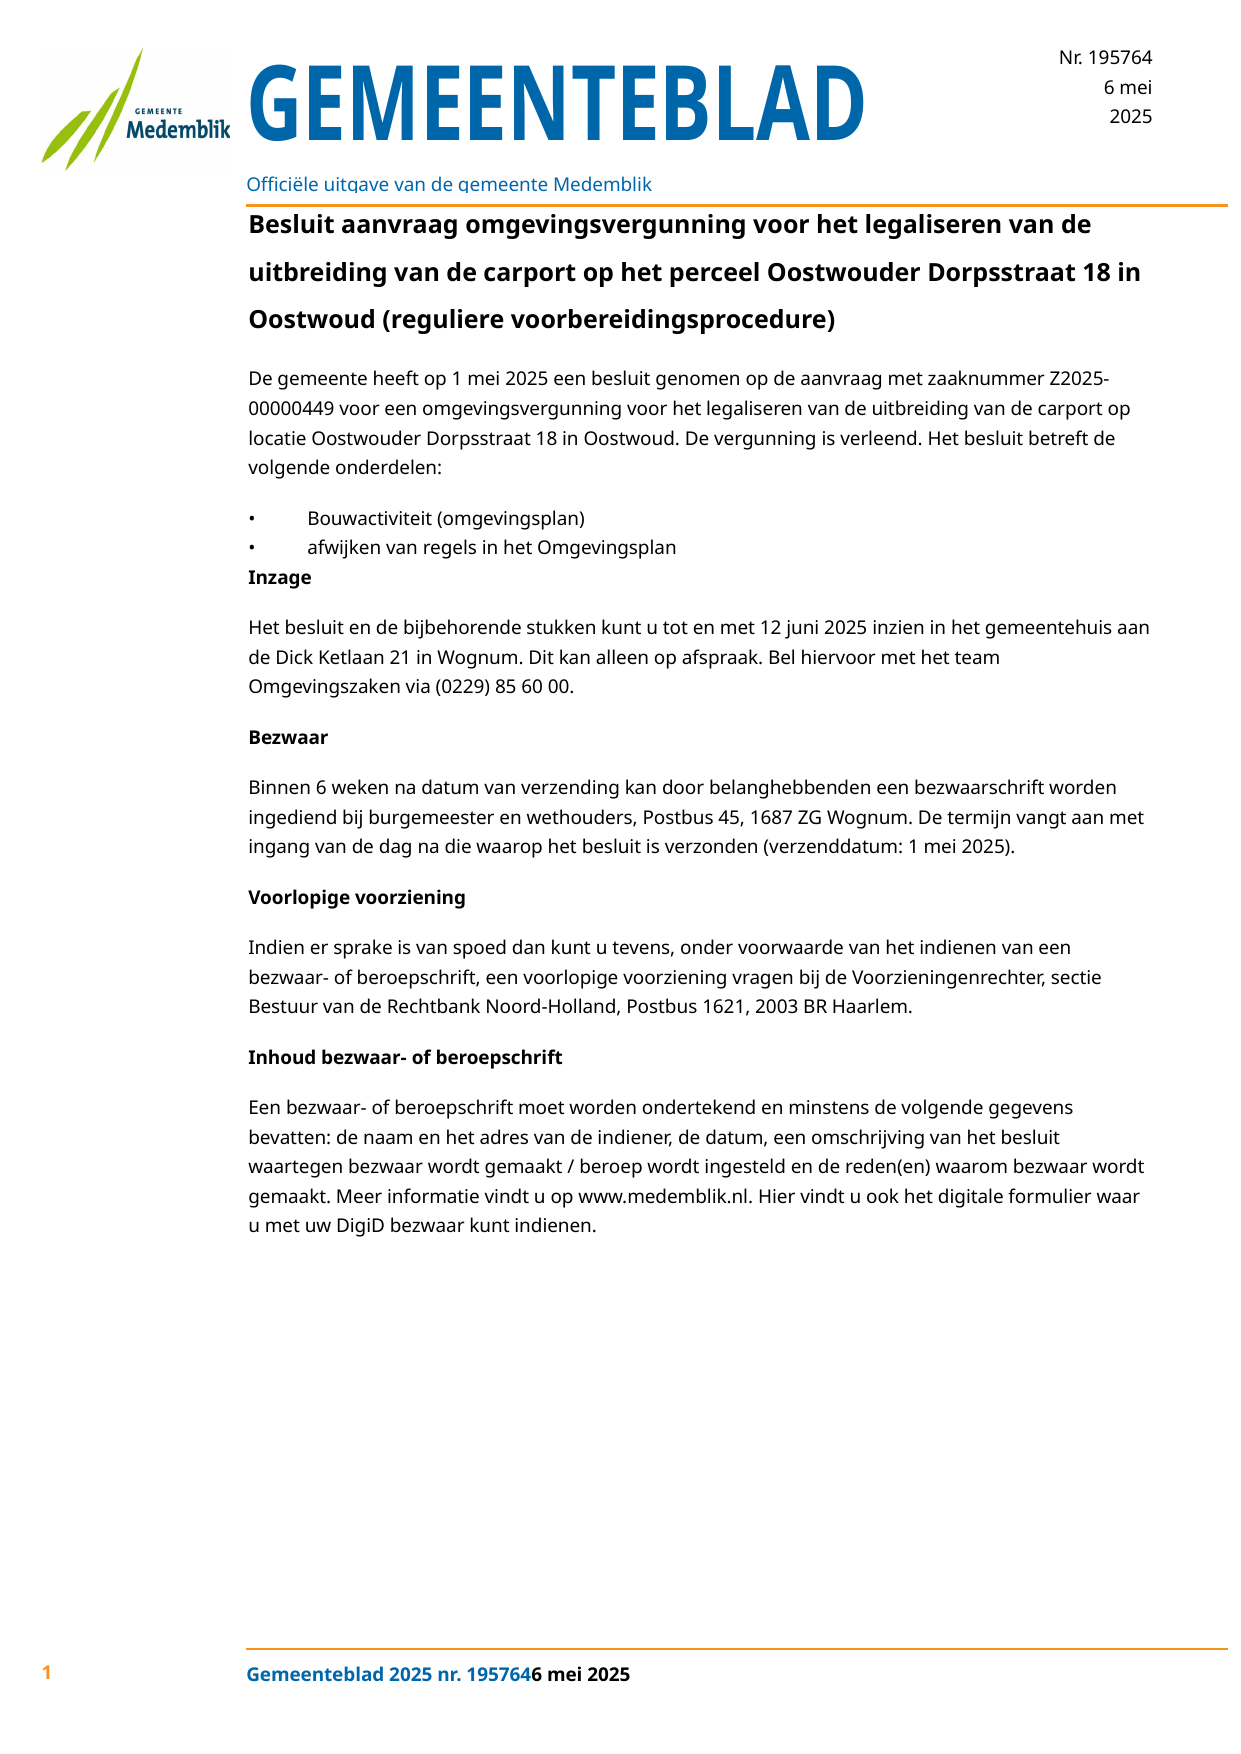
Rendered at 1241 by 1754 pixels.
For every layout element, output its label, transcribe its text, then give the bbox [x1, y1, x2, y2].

text Het besluit en de bijbehorende stukken kunt u tot en met 12 juni 2025 inzien in het gemeentehuis aan de Dick Ketlaan 21 in Wognum. Dit kan alleen op afspraak. Bel hiervoor met het team Omgevingszaken via (0229) 85 60 00. [248, 614, 1152, 699]
text Indien er sprake is van spoed dan kunt u tevens, onder voorwaarde van het indienen van een bezwaar- of beroepschrift, een voorlopige voorziening vragen bij de Voorzieningenrechter, sectie Bestuur van de Rechtbank Noord-Holland, Postbus 1621, 2003 BR Haarlem. [248, 934, 1152, 1019]
text Voorlopige voorziening [248, 884, 1152, 909]
text Binnen 6 weken na datum van verzending kan door belanghebbenden een bezwaarschrift worden ingediend bij burgemeester en wethouders, Postbus 45, 1687 ZG Wognum. De termijn vangt aan met ingang van de dag na die waarop het besluit is verzonden (verzenddatum: 1 mei 2025). [248, 774, 1152, 859]
text De gemeente heeft op 1 mei 2025 een besluit genomen op de aanvraag met zaaknummer Z2025-00000449 voor een omgevingsvergunning voor het legaliseren van de uitbreiding van de carport op locatie Oostwouder Dorpsstraat 18 in Oostwoud. De vergunning is verleend. Het besluit betreft de volgende onderdelen: [248, 366, 1152, 480]
text Een bezwaar- of beroepschrift moet worden ondertekend en minstens de volgende gegevens bevatten: de naam en het adres van de indiener, de datum, een omschrijving van het besluit waartegen bezwaar wordt gemaakt / beroep wordt ingesteld en de reden(en) waarom bezwaar wordt gemaakt. Meer informatie vindt u op www.medemblik.nl. Hier vindt u ook het digitale formulier waar u met uw DigiD bezwaar kunt indienen. [248, 1094, 1152, 1238]
list afwijken van regels in het Omgevingsplan [248, 534, 1152, 560]
text Inhoud bezwaar- of beroepschrift [248, 1044, 1152, 1069]
picture [41, 47, 231, 172]
text Bezwaar [248, 724, 1152, 749]
text Inzage [248, 564, 1152, 589]
list Bouwactiviteit (omgevingsplan) [248, 505, 1152, 530]
text Besluit aanvraag omgevingsvergunning voor het legaliseren van de uitbreiding van de carport op het perceel Oostwouder Dorpsstraat 18 in Oostwoud (reguliere voorbereidingsprocedure) [248, 207, 1152, 336]
